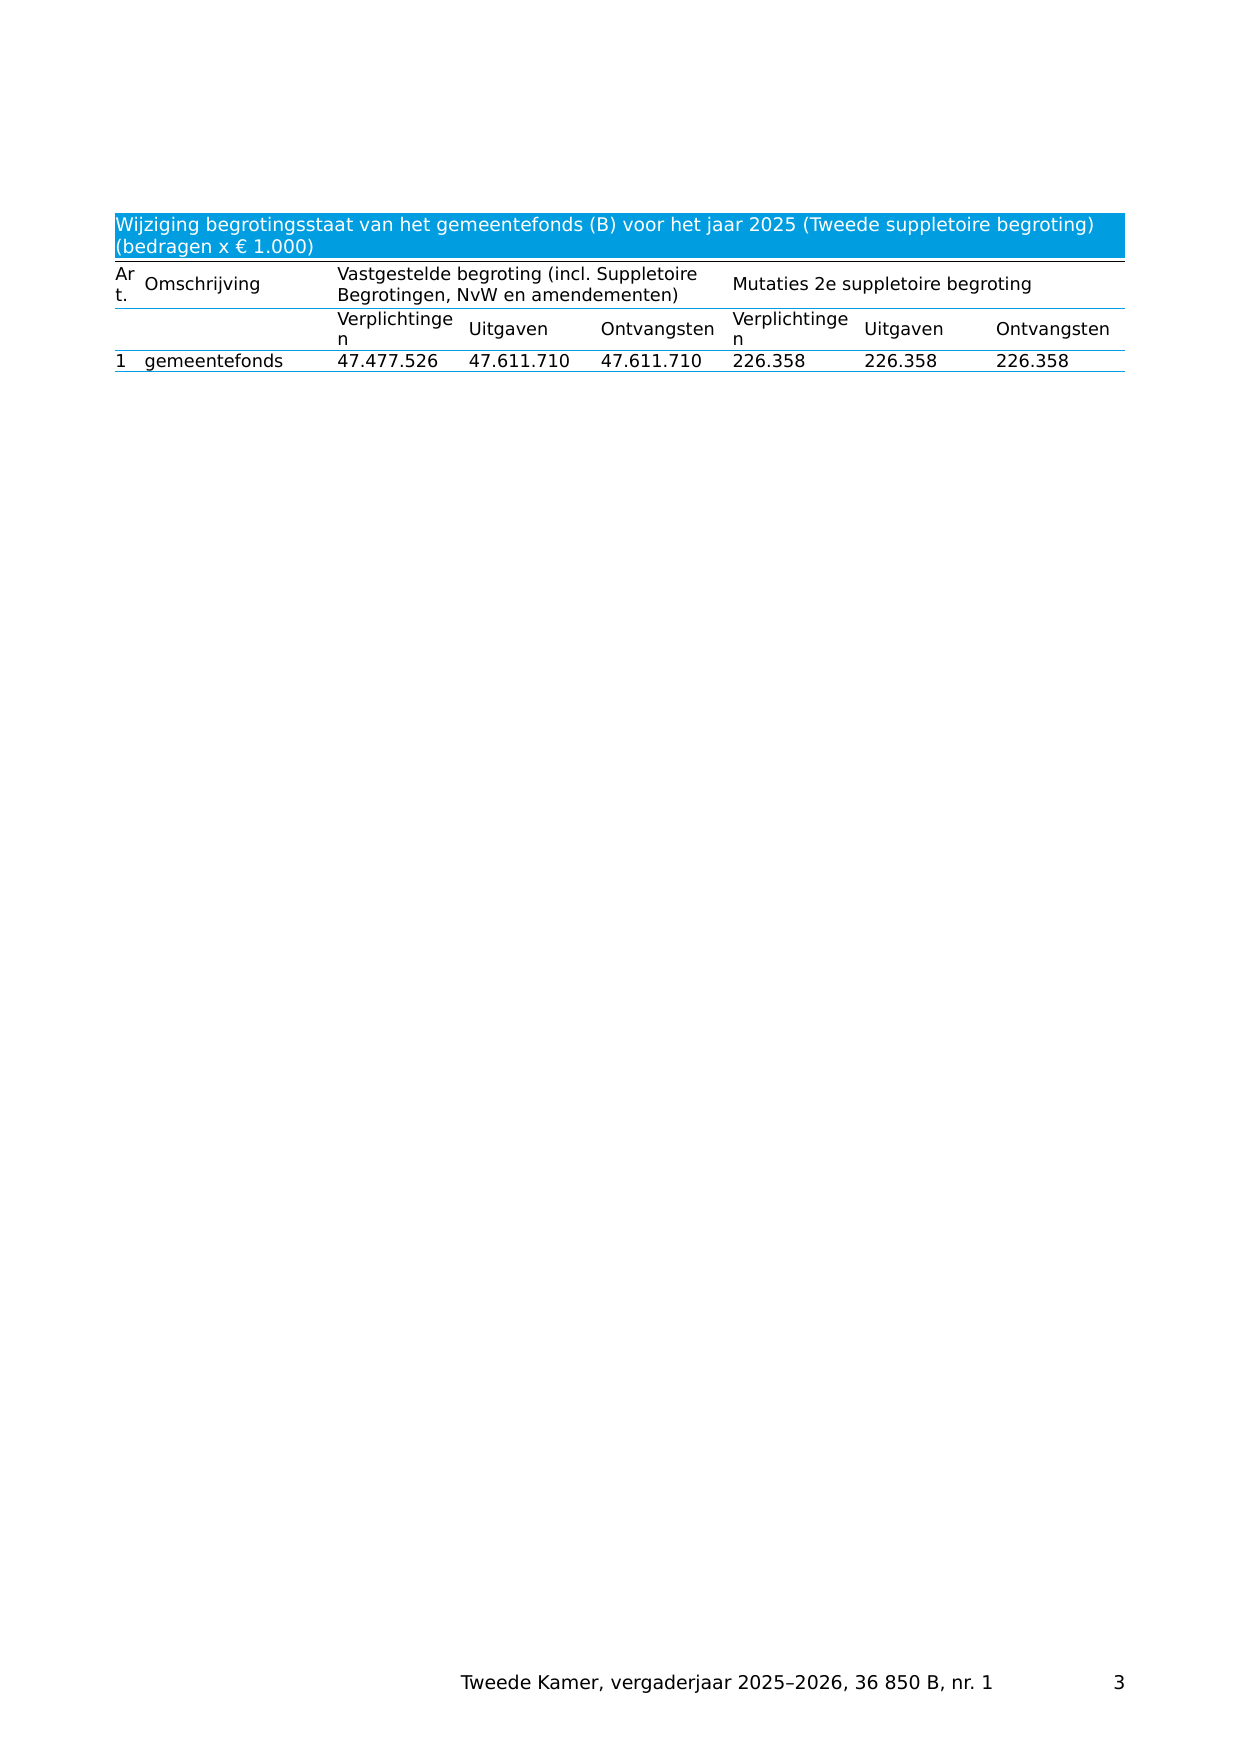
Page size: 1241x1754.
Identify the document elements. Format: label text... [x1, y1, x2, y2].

table_cell [141, 309, 334, 350]
table_cell Uitgaven [466, 309, 598, 350]
table_cell 226.358 [729, 351, 861, 371]
table_cell Verplichtingen [334, 309, 466, 350]
table_cell 226.358 [993, 351, 1125, 371]
table_cell 1 [115, 351, 141, 371]
table_cell Omschrijving [141, 262, 334, 308]
table_cell 47.611.710 [466, 351, 598, 371]
table_cell 226.358 [861, 351, 993, 371]
table_cell 47.611.710 [598, 351, 729, 371]
table_cell Ontvangsten [993, 309, 1125, 350]
table_cell Vastgestelde begroting (incl. Suppletoire Begrotingen, NvW en amendementen) [334, 262, 729, 308]
table_cell Verplichtingen [729, 309, 861, 350]
table_cell Mutaties 2e suppletoire begroting [729, 262, 1125, 308]
table_cell 47.477.526 [334, 351, 466, 371]
table_cell Ontvangsten [598, 309, 729, 350]
table_cell Uitgaven [861, 309, 993, 350]
table_cell [115, 309, 141, 350]
table_cell Art. [115, 262, 141, 308]
table_cell gemeentefonds [141, 351, 334, 371]
